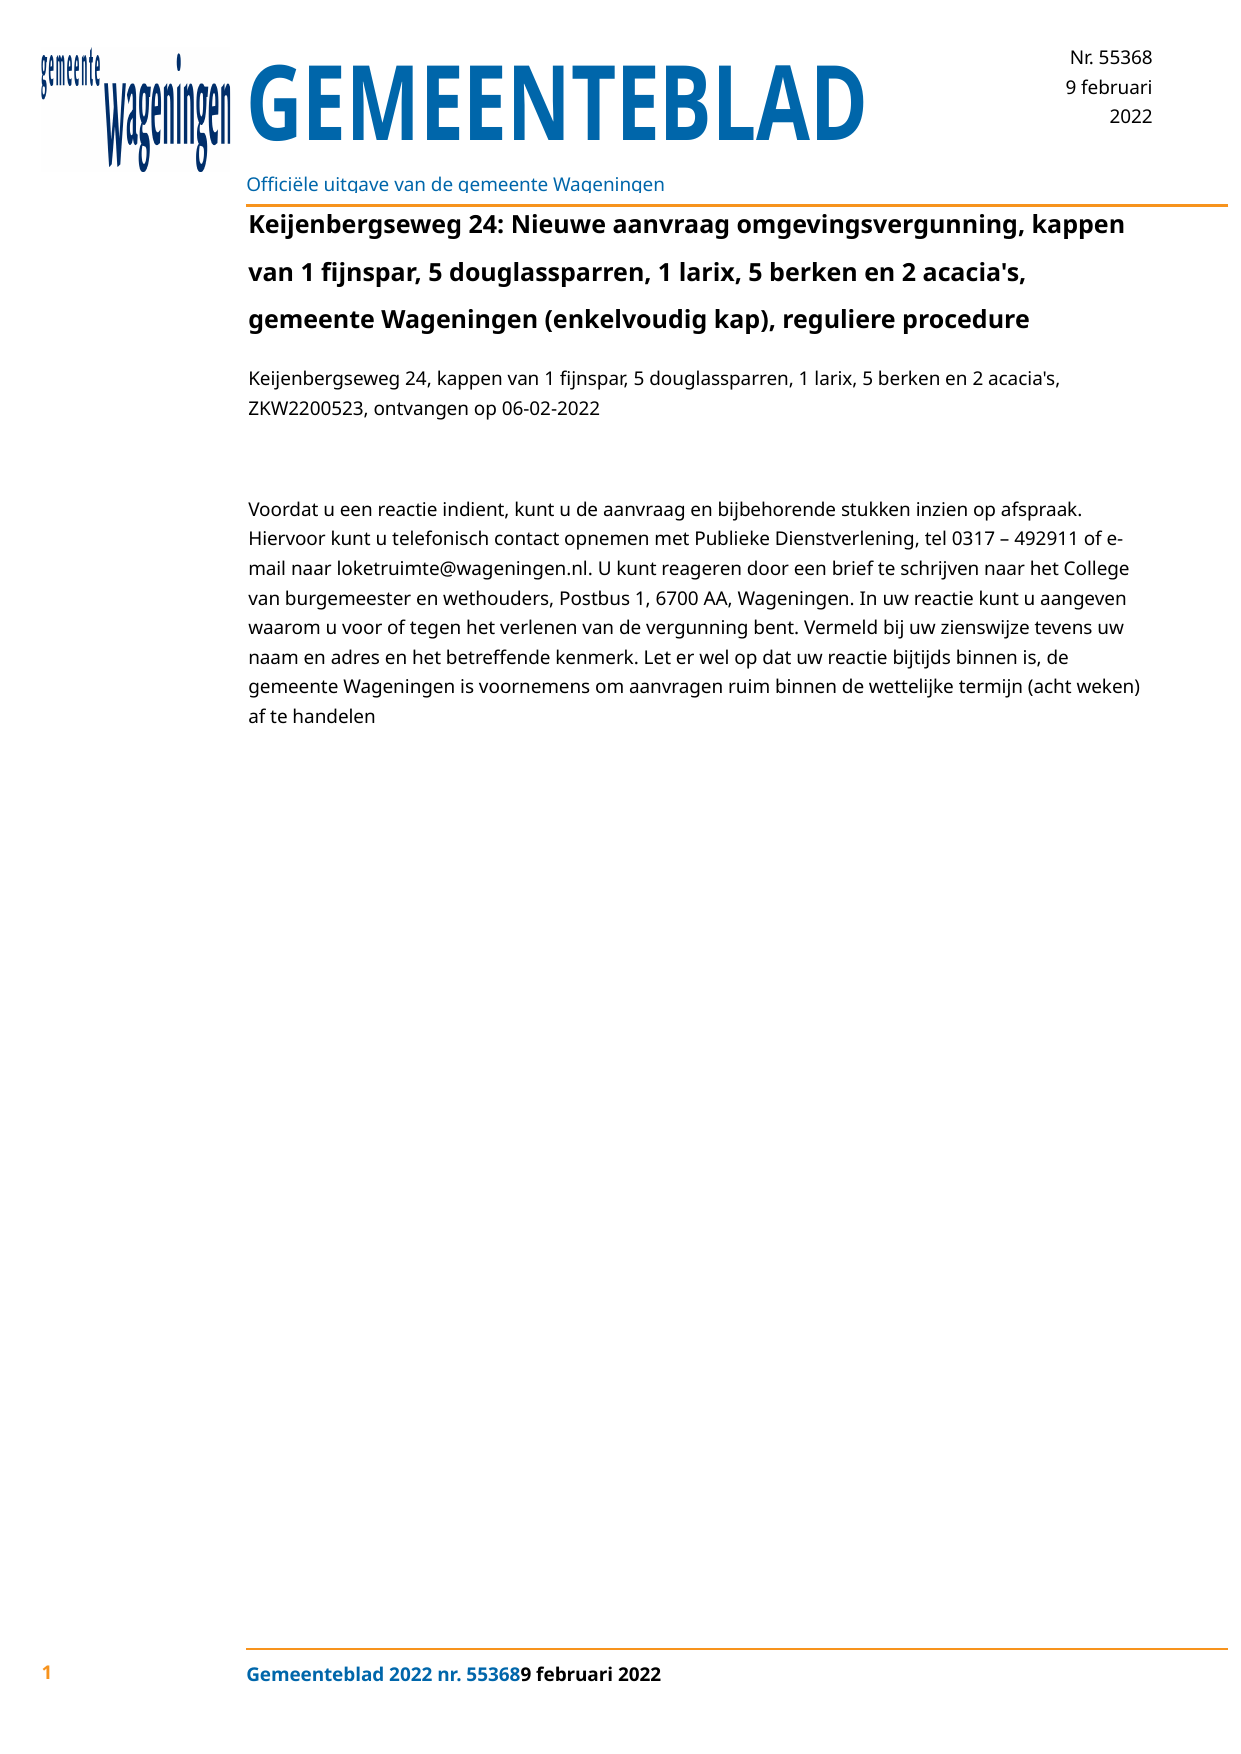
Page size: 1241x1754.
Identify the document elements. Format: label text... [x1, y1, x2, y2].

text Keijenbergseweg 24, kappen van 1 fijnspar, 5 douglassparren, 1 larix, 5 berken en 2 acacia's, ZKW2200523, ontvangen op 06-02-2022 [248, 366, 1152, 421]
picture [41, 47, 231, 172]
text Keijenbergseweg 24: Nieuwe aanvraag omgevingsvergunning, kappen van 1 fijnspar, 5 douglassparren, 1 larix, 5 berken en 2 acacia's, gemeente Wageningen (enkelvoudig kap), reguliere procedure [248, 207, 1152, 336]
text Voordat u een reactie indient, kunt u de aanvraag en bijbehorende stukken inzien op afspraak. Hiervoor kunt u telefonisch contact opnemen met Publieke Dienstverlening, tel 0317 – 492911 of e-mail naar loketruimte@wageningen.nl. U kunt reageren door een brief te schrijven naar het College van burgemeester en wethouders, Postbus 1, 6700 AA, Wageningen. In uw reactie kunt u aangeven waarom u voor of tegen het verlenen van de vergunning bent. Vermeld bij uw zienswijze tevens uw naam en adres en het betreffende kenmerk. Let er wel op dat uw reactie bijtijds binnen is, de gemeente Wageningen is voornemens om aanvragen ruim binnen de wettelijke termijn (acht weken) af te handelen [248, 496, 1152, 729]
